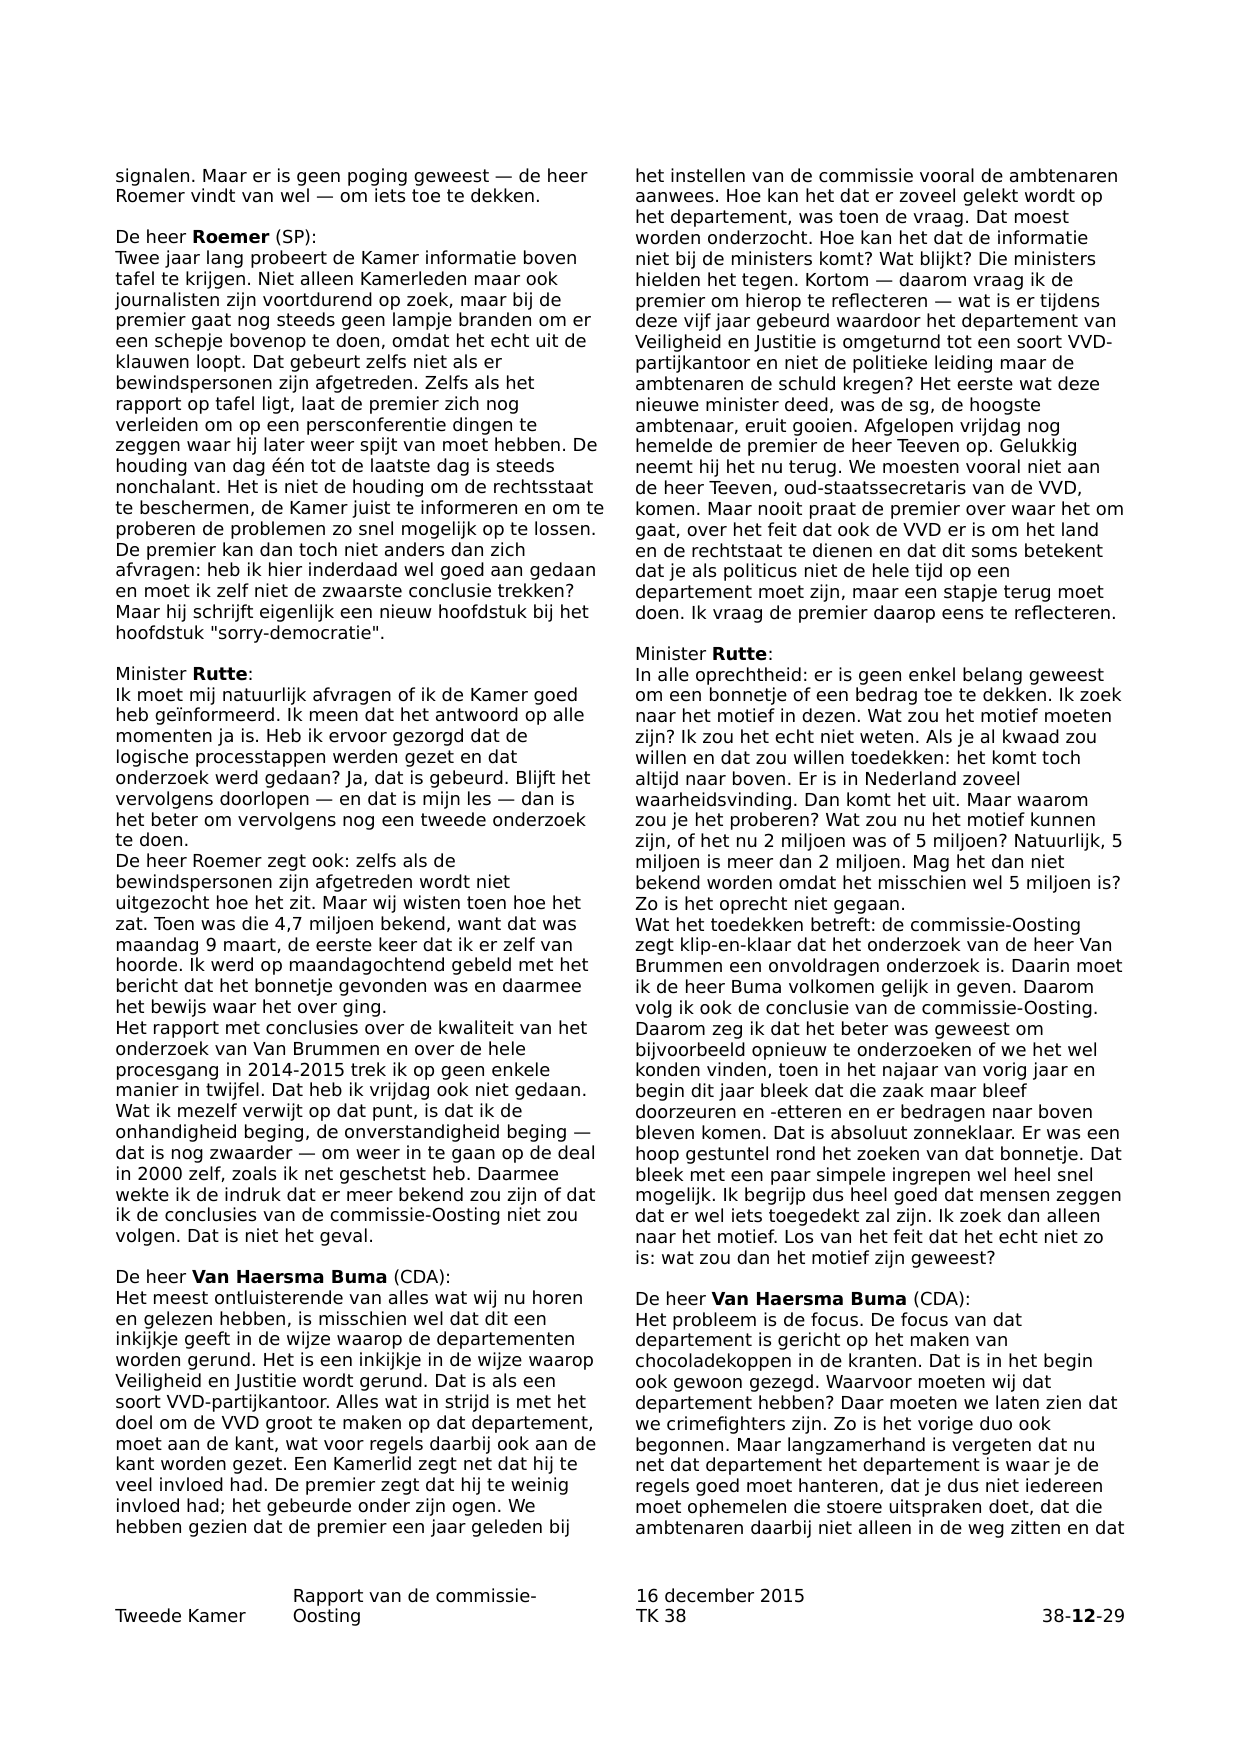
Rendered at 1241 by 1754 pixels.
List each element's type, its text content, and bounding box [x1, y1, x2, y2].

text De heer Van Haersma Buma (CDA): [115, 1267, 605, 1287]
text Minister Rutte: [115, 663, 605, 684]
text Het probleem is de focus. De focus van dat departement is gericht op het maken van chocoladekoppen in de kranten. Dat is in het begin ook gewoon gezegd. Waarvoor moeten wij dat departement hebben? Daar moeten we laten zien dat we crimefighters zijn. Zo is het vorige duo ook begonnen. Maar langzamerhand is vergeten dat nu net dat departement het departement is waar je de regels goed moet hanteren, dat je dus niet iedereen moet ophemelen die stoere uitspraken doet, dat die ambtenaren daarbij niet alleen in de weg zitten en dat [635, 1309, 1125, 1538]
text Wat het toedekken betreft: de commissie-Oosting zegt klip-en-klaar dat het onderzoek van de heer Van Brummen een onvoldragen onderzoek is. Daarin moet ik de heer Buma volkomen gelijk in geven. Daarom volg ik ook de conclusie van de commissie-Oosting. Daarom zeg ik dat het beter was geweest om bijvoorbeeld opnieuw te onderzoeken of we het wel konden vinden, toen in het najaar van vorig jaar en begin dit jaar bleek dat die zaak maar bleef doorzeuren en -etteren en er bedragen naar boven bleven komen. Dat is absoluut zonneklaar. Er was een hoop gestuntel rond het zoeken van dat bonnetje. Dat bleek met een paar simpele ingrepen wel heel snel mogelijk. Ik begrijp dus heel goed dat mensen zeggen dat er wel iets toegedekt zal zijn. Ik zoek dan alleen naar het motief. Los van het feit dat het echt niet zo is: wat zou dan het motief zijn geweest? [635, 914, 1125, 1268]
text De heer Roemer zegt ook: zelfs als de bewindspersonen zijn afgetreden wordt niet uitgezocht hoe het zit. Maar wij wisten toen hoe het zat. Toen was die 4,7 miljoen bekend, want dat was maandag 9 maart, de eerste keer dat ik er zelf van hoorde. Ik werd op maandagochtend gebeld met het bericht dat het bonnetje gevonden was en daarmee het bewijs waar het over ging. [115, 851, 605, 1018]
text Ik moet mij natuurlijk afvragen of ik de Kamer goed heb geïnformeerd. Ik meen dat het antwoord op alle momenten ja is. Heb ik ervoor gezorgd dat de logische processtappen werden gezet en dat onderzoek werd gedaan? Ja, dat is gebeurd. Blijft het vervolgens doorlopen — en dat is mijn les — dan is het beter om vervolgens nog een tweede onderzoek te doen. [115, 684, 605, 851]
text Minister Rutte: [635, 644, 1125, 664]
text Het meest ontluisterende van alles wat wij nu horen en gelezen hebben, is misschien wel dat dit een inkijkje geeft in de wijze waarop de departementen worden gerund. Het is een inkijkje in de wijze waarop Veiligheid en Justitie wordt gerund. Dat is als een soort VVD-partijkantoor. Alles wat in strijd is met het doel om de VVD groot te maken op dat departement, moet aan de kant, wat voor regels daarbij ook aan de kant worden gezet. Een Kamerlid zegt net dat hij te veel invloed had. De premier zegt dat hij te weinig invloed had; het gebeurde onder zijn ogen. We hebben gezien dat de premier een jaar geleden bij [115, 1287, 605, 1537]
text De heer Roemer (SP): [115, 227, 605, 248]
text In alle oprechtheid: er is geen enkel belang geweest om een bonnetje of een bedrag toe te dekken. Ik zoek naar het motief in dezen. Wat zou het motief moeten zijn? Ik zou het echt niet weten. Als je al kwaad zou willen en dat zou willen toedekken: het komt toch altijd naar boven. Er is in Nederland zoveel waarheidsvinding. Dan komt het uit. Maar waarom zou je het proberen? Wat zou nu het motief kunnen zijn, of het nu 2 miljoen was of 5 miljoen? Natuurlijk, 5 miljoen is meer dan 2 miljoen. Mag het dan niet bekend worden omdat het misschien wel 5 miljoen is? Zo is het oprecht niet gegaan. [635, 664, 1125, 914]
text het instellen van de commissie vooral de ambtenaren aanwees. Hoe kan het dat er zoveel gelekt wordt op het departement, was toen de vraag. Dat moest worden onderzocht. Hoe kan het dat de informatie niet bij de ministers komt? Wat blijkt? Die ministers hielden het tegen. Kortom — daarom vraag ik de premier om hierop te reflecteren — wat is er tijdens deze vijf jaar gebeurd waardoor het departement van Veiligheid en Justitie is omgeturnd tot een soort VVD-partijkantoor en niet de politieke leiding maar de ambtenaren de schuld kregen? Het eerste wat deze nieuwe minister deed, was de sg, de hoogste ambtenaar, eruit gooien. Afgelopen vrijdag nog hemelde de premier de heer Teeven op. Gelukkig neemt hij het nu terug. We moesten vooral niet aan de heer Teeven, oud-staatssecretaris van de VVD, komen. Maar nooit praat de premier over waar het om gaat, over het feit dat ook de VVD er is om het land en de rechtstaat te dienen en dat dit soms betekent dat je als politicus niet de hele tijd op een departement moet zijn, maar een stapje terug moet doen. Ik vraag de premier daarop eens te reflecteren. [635, 165, 1125, 624]
text signalen. Maar er is geen poging geweest — de heer Roemer vindt van wel — om iets toe te dekken. [115, 165, 605, 207]
text Het rapport met conclusies over de kwaliteit van het onderzoek van Van Brummen en over de hele procesgang in 2014-2015 trek ik op geen enkele manier in twijfel. Dat heb ik vrijdag ook niet gedaan. Wat ik mezelf verwijt op dat punt, is dat ik de onhandigheid beging, de onverstandigheid beging — dat is nog zwaarder — om weer in te gaan op de deal in 2000 zelf, zoals ik net geschetst heb. Daarmee wekte ik de indruk dat er meer bekend zou zijn of dat ik de conclusies van de commissie-Oosting niet zou volgen. Dat is niet het geval. [115, 1018, 605, 1247]
text Twee jaar lang probeert de Kamer informatie boven tafel te krijgen. Niet alleen Kamerleden maar ook journalisten zijn voortdurend op zoek, maar bij de premier gaat nog steeds geen lampje branden om er een schepje bovenop te doen, omdat het echt uit de klauwen loopt. Dat gebeurt zelfs niet als er bewindspersonen zijn afgetreden. Zelfs als het rapport op tafel ligt, laat de premier zich nog verleiden om op een persconferentie dingen te zeggen waar hij later weer spijt van moet hebben. De houding van dag één tot de laatste dag is steeds nonchalant. Het is niet de houding om de rechtsstaat te beschermen, de Kamer juist te informeren en om te proberen de problemen zo snel mogelijk op te lossen. De premier kan dan toch niet anders dan zich afvragen: heb ik hier inderdaad wel goed aan gedaan en moet ik zelf niet de zwaarste conclusie trekken? Maar hij schrijft eigenlijk een nieuw hoofdstuk bij het hoofdstuk "sorry-democratie". [115, 248, 605, 643]
text De heer Van Haersma Buma (CDA): [635, 1288, 1125, 1309]
